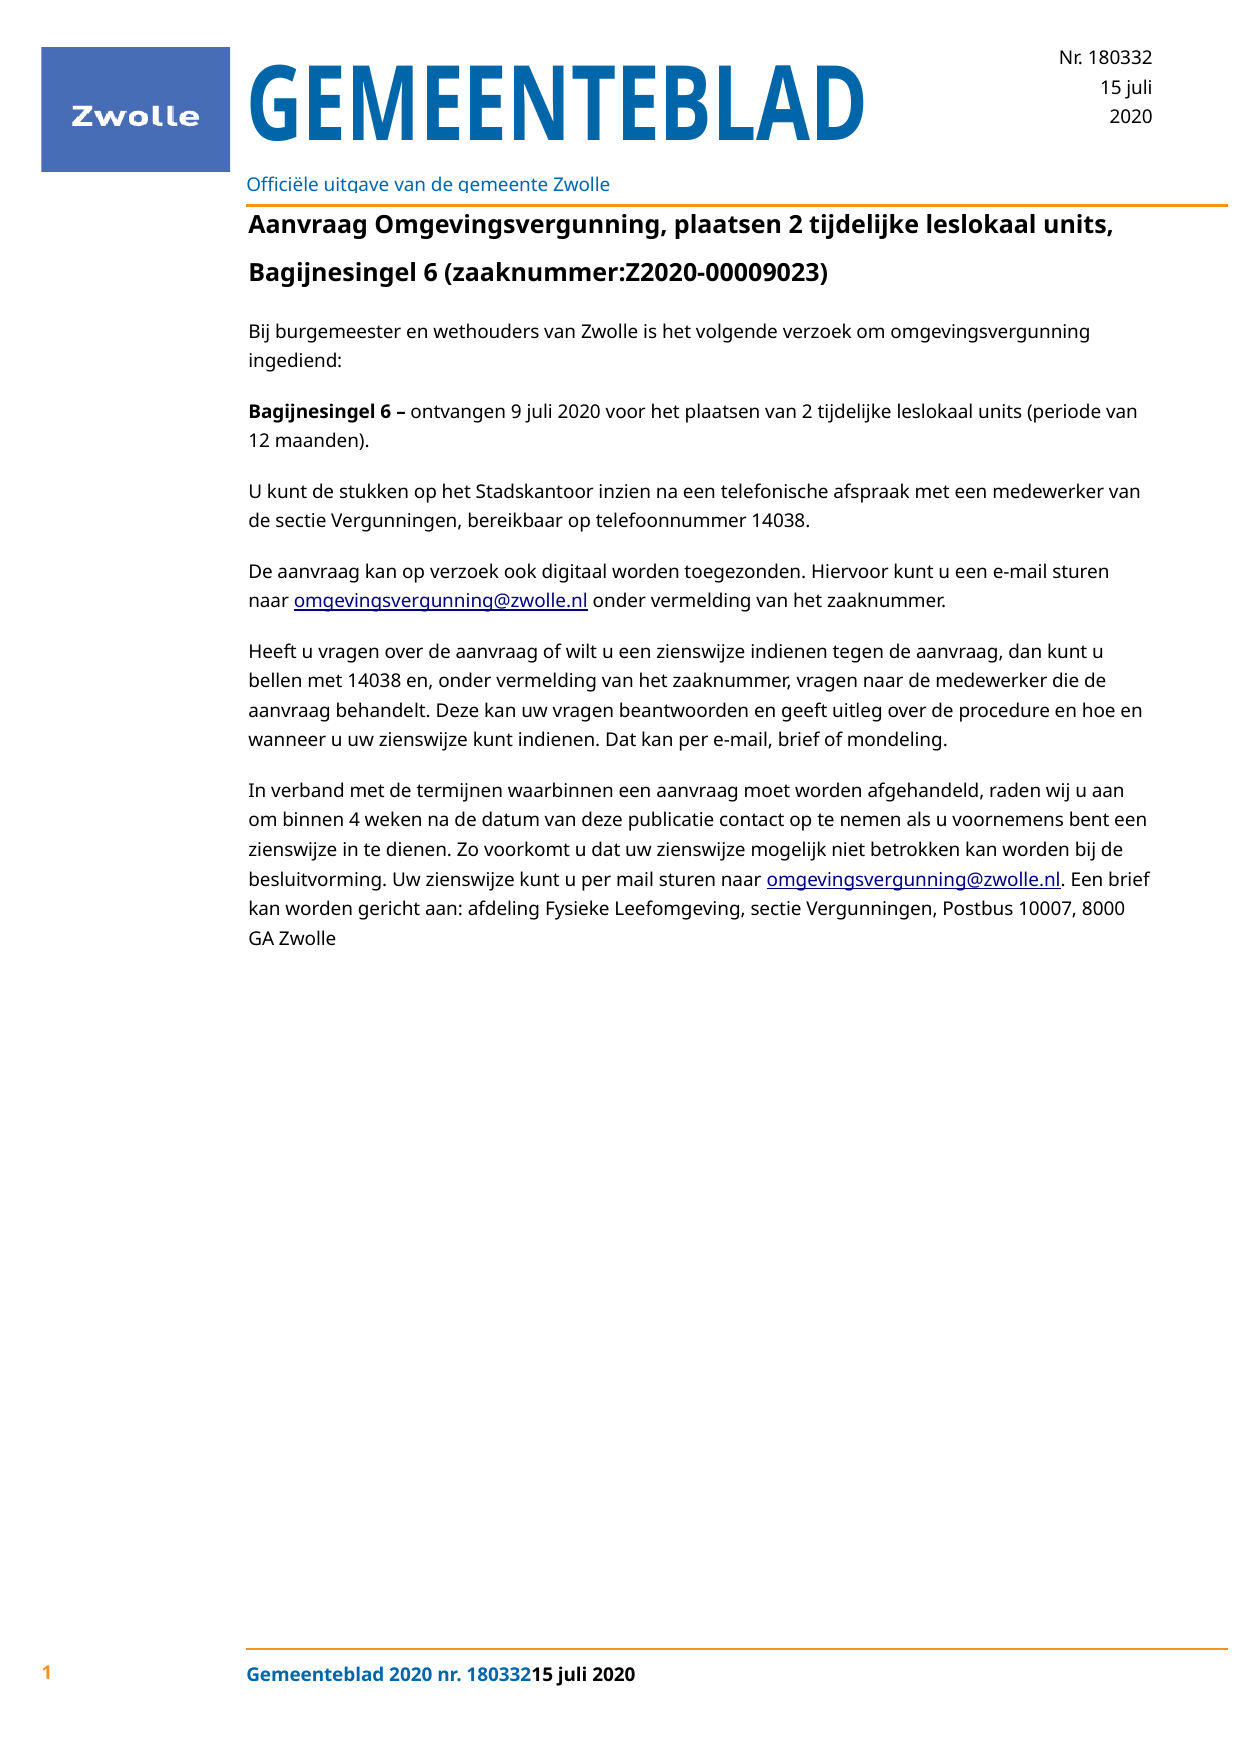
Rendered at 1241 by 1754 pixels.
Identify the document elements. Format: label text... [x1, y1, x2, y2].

text Heeft u vragen over de aanvraag of wilt u een zienswijze indienen tegen de aanvraag, dan kunt u bellen met 14038 en, onder vermelding van het zaaknummer, vragen naar de medewerker die de aanvraag behandelt. Deze kan uw vragen beantwoorden en geeft uitleg over de procedure en hoe en wanneer u uw zienswijze kunt indienen. Dat kan per e-mail, brief of mondeling. [248, 638, 1152, 752]
text De aanvraag kan op verzoek ook digitaal worden toegezonden. Hiervoor kunt u een e-mail sturen naar omgevingsvergunning@zwolle.nl onder vermelding van het zaaknummer. [248, 558, 1152, 613]
text U kunt de stukken op het Stadskantoor inzien na een telefonische afspraak met een medewerker van de sectie Vergunningen, bereikbaar op telefoonnummer 14038. [248, 478, 1152, 533]
picture [41, 47, 231, 172]
text Aanvraag Omgevingsvergunning, plaatsen 2 tijdelijke leslokaal units, Bagijnesingel 6 (zaaknummer:Z2020-00009023) [248, 207, 1152, 288]
text Bij burgemeester en wethouders van Zwolle is het volgende verzoek om omgevingsvergunning ingediend: [248, 318, 1152, 373]
text In verband met de termijnen waarbinnen een aanvraag moet worden afgehandeld, raden wij u aan om binnen 4 weken na de datum van deze publicatie contact op te nemen als u voornemens bent een zienswijze in te dienen. Zo voorkomt u dat uw zienswijze mogelijk niet betrokken kan worden bij de besluitvorming. Uw zienswijze kunt u per mail sturen naar omgevingsvergunning@zwolle.nl. Een brief kan worden gericht aan: afdeling Fysieke Leefomgeving, sectie Vergunningen, Postbus 10007, 8000 GA Zwolle [248, 777, 1152, 951]
text Bagijnesingel 6 – ontvangen 9 juli 2020 voor het plaatsen van 2 tijdelijke leslokaal units (periode van 12 maanden). [248, 398, 1152, 453]
